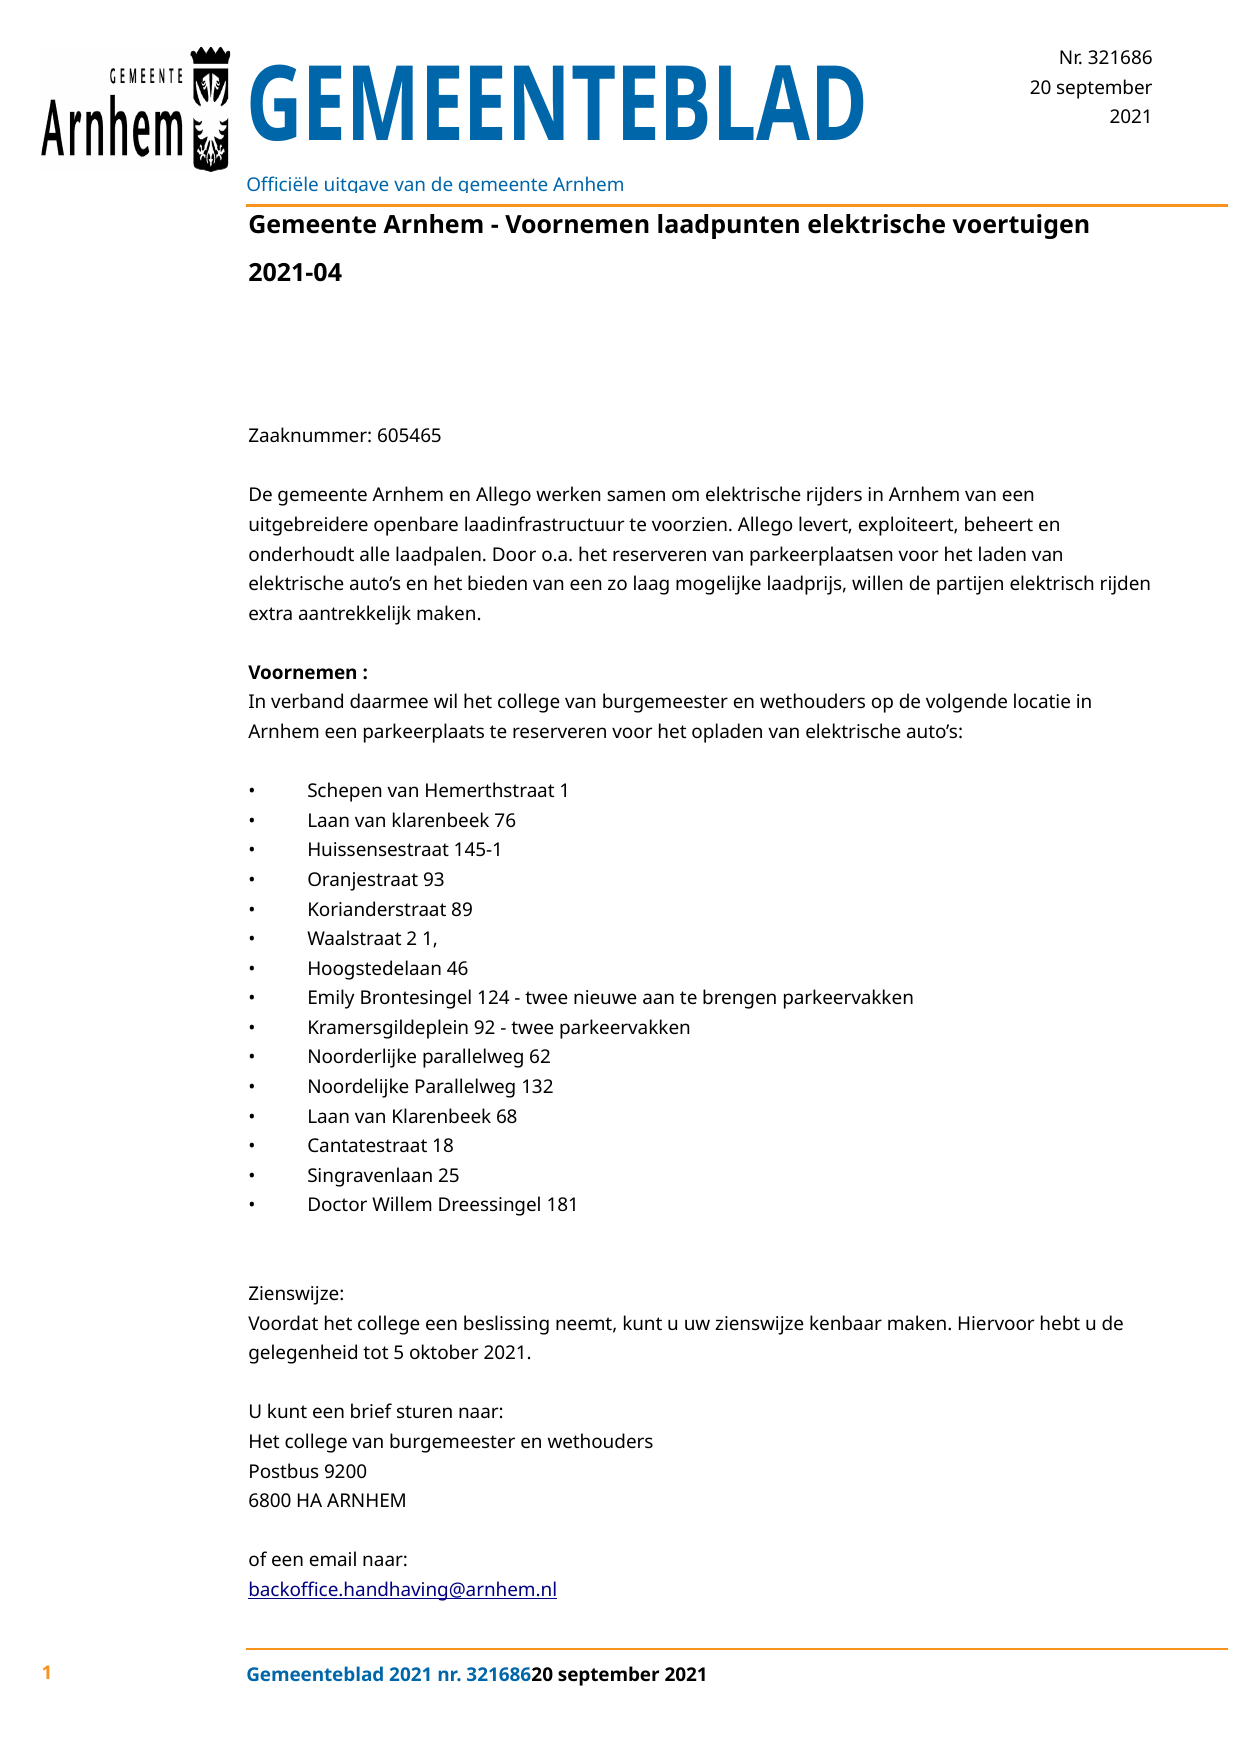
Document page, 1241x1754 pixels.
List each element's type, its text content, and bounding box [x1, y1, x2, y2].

text of een email naar: [248, 1547, 1152, 1572]
text In verband daarmee wil het college van burgemeester en wethouders op de volgende locatie in Arnhem een parkeerplaats te reserveren voor het opladen van elektrische auto’s: [248, 689, 1152, 744]
text U kunt een brief sturen naar: [248, 1399, 1152, 1424]
text 6800 HA ARNHEM [248, 1487, 1152, 1513]
text Zienswijze: [248, 1280, 1152, 1306]
list Doctor Willem Dreessingel 181 [248, 1192, 1152, 1217]
list Waalstraat 2 1, [248, 925, 1152, 951]
list Laan van Klarenbeek 68 [248, 1103, 1152, 1129]
list Kramersgildeplein 92 - twee parkeervakken [248, 1014, 1152, 1040]
text Voornemen : [248, 659, 1152, 685]
text backoffice.handhaving@arnhem.nl [248, 1576, 1152, 1602]
list Noordelijke Parallelweg 132 [248, 1073, 1152, 1099]
list Korianderstraat 89 [248, 896, 1152, 922]
list Emily Brontesingel 124 - twee nieuwe aan te brengen parkeervakken [248, 984, 1152, 1010]
list Schepen van Hemerthstraat 1 [248, 777, 1152, 803]
list Cantatestraat 18 [248, 1132, 1152, 1158]
text Voordat het college een beslissing neemt, kunt u uw zienswijze kenbaar maken. Hiervoor hebt u de gelegenheid tot 5 oktober 2021. [248, 1310, 1152, 1365]
text Het college van burgemeester en wethouders [248, 1428, 1152, 1454]
text De gemeente Arnhem en Allego werken samen om elektrische rijders in Arnhem van een uitgebreidere openbare laadinfrastructuur te voorzien. Allego levert, exploiteert, beheert en onderhoudt alle laadpalen. Door o.a. het reserveren van parkeerplaatsen voor het laden van elektrische auto’s en het bieden van een zo laag mogelijke laadprijs, willen de partijen elektrisch rijden extra aantrekkelijk maken. [248, 482, 1152, 626]
text Postbus 9200 [248, 1458, 1152, 1484]
list Singravenlaan 25 [248, 1162, 1152, 1188]
list Hoogstedelaan 46 [248, 955, 1152, 981]
list Huissensestraat 145-1 [248, 837, 1152, 862]
list Laan van klarenbeek 76 [248, 807, 1152, 833]
text Zaaknummer: 605465 [248, 422, 1152, 448]
list Oranjestraat 93 [248, 866, 1152, 892]
picture [41, 47, 231, 172]
text Gemeente Arnhem - Voornemen laadpunten elektrische voertuigen 2021-04 [248, 207, 1152, 288]
list Noorderlijke parallelweg 62 [248, 1044, 1152, 1069]
